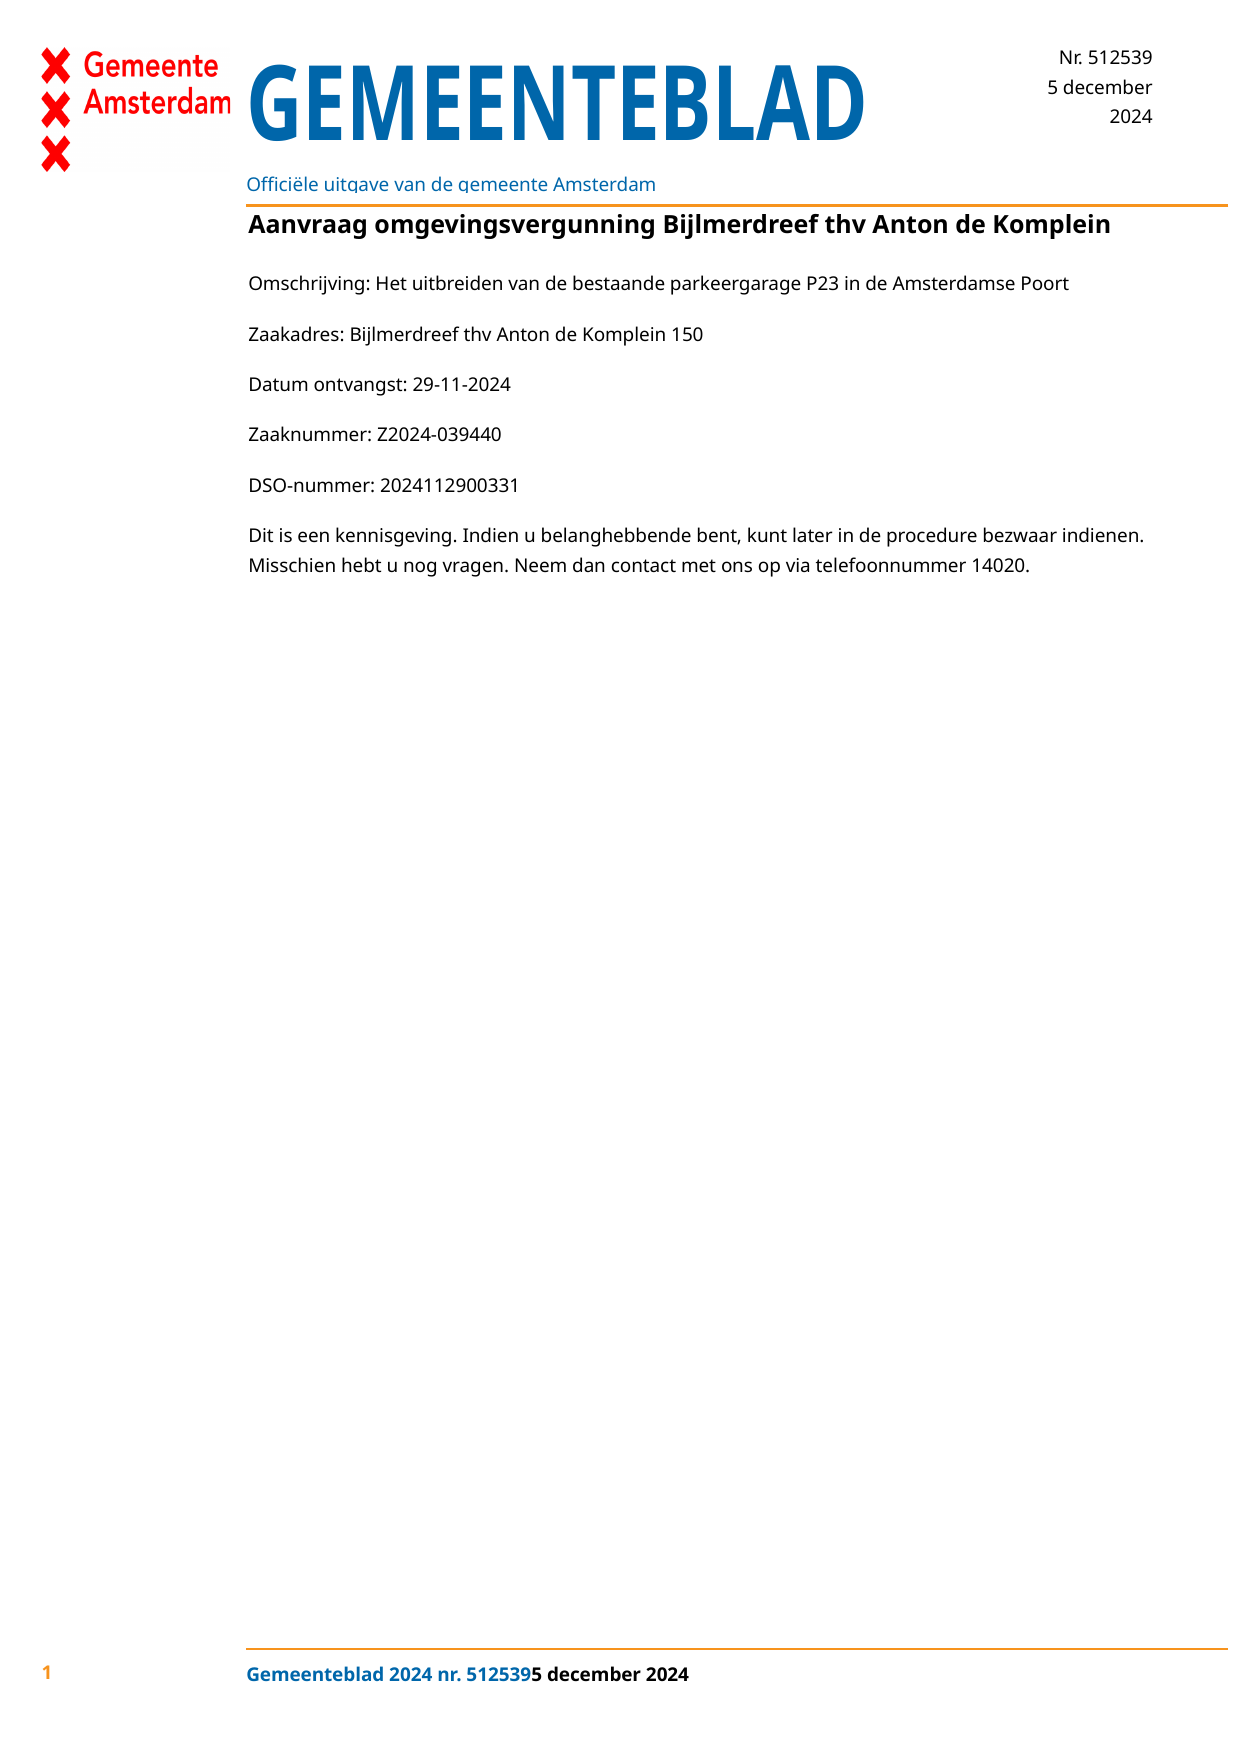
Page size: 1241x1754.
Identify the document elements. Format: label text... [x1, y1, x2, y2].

text Zaaknummer: Z2024-039440 [248, 422, 1152, 447]
picture [41, 47, 231, 172]
text Dit is een kennisgeving. Indien u belanghebbende bent, kunt later in de procedure bezwaar indienen. Misschien hebt u nog vragen. Neem dan contact met ons op via telefoonnummer 14020. [248, 522, 1152, 578]
text Aanvraag omgevingsvergunning Bijlmerdreef thv Anton de Komplein [248, 207, 1152, 241]
text DSO-nummer: 2024112900331 [248, 472, 1152, 498]
text Zaakadres: Bijlmerdreef thv Anton de Komplein 150 [248, 321, 1152, 346]
text Omschrijving: Het uitbreiden van de bestaande parkeergarage P23 in de Amsterdamse Poort [248, 270, 1152, 296]
text Datum ontvangst: 29-11-2024 [248, 371, 1152, 397]
